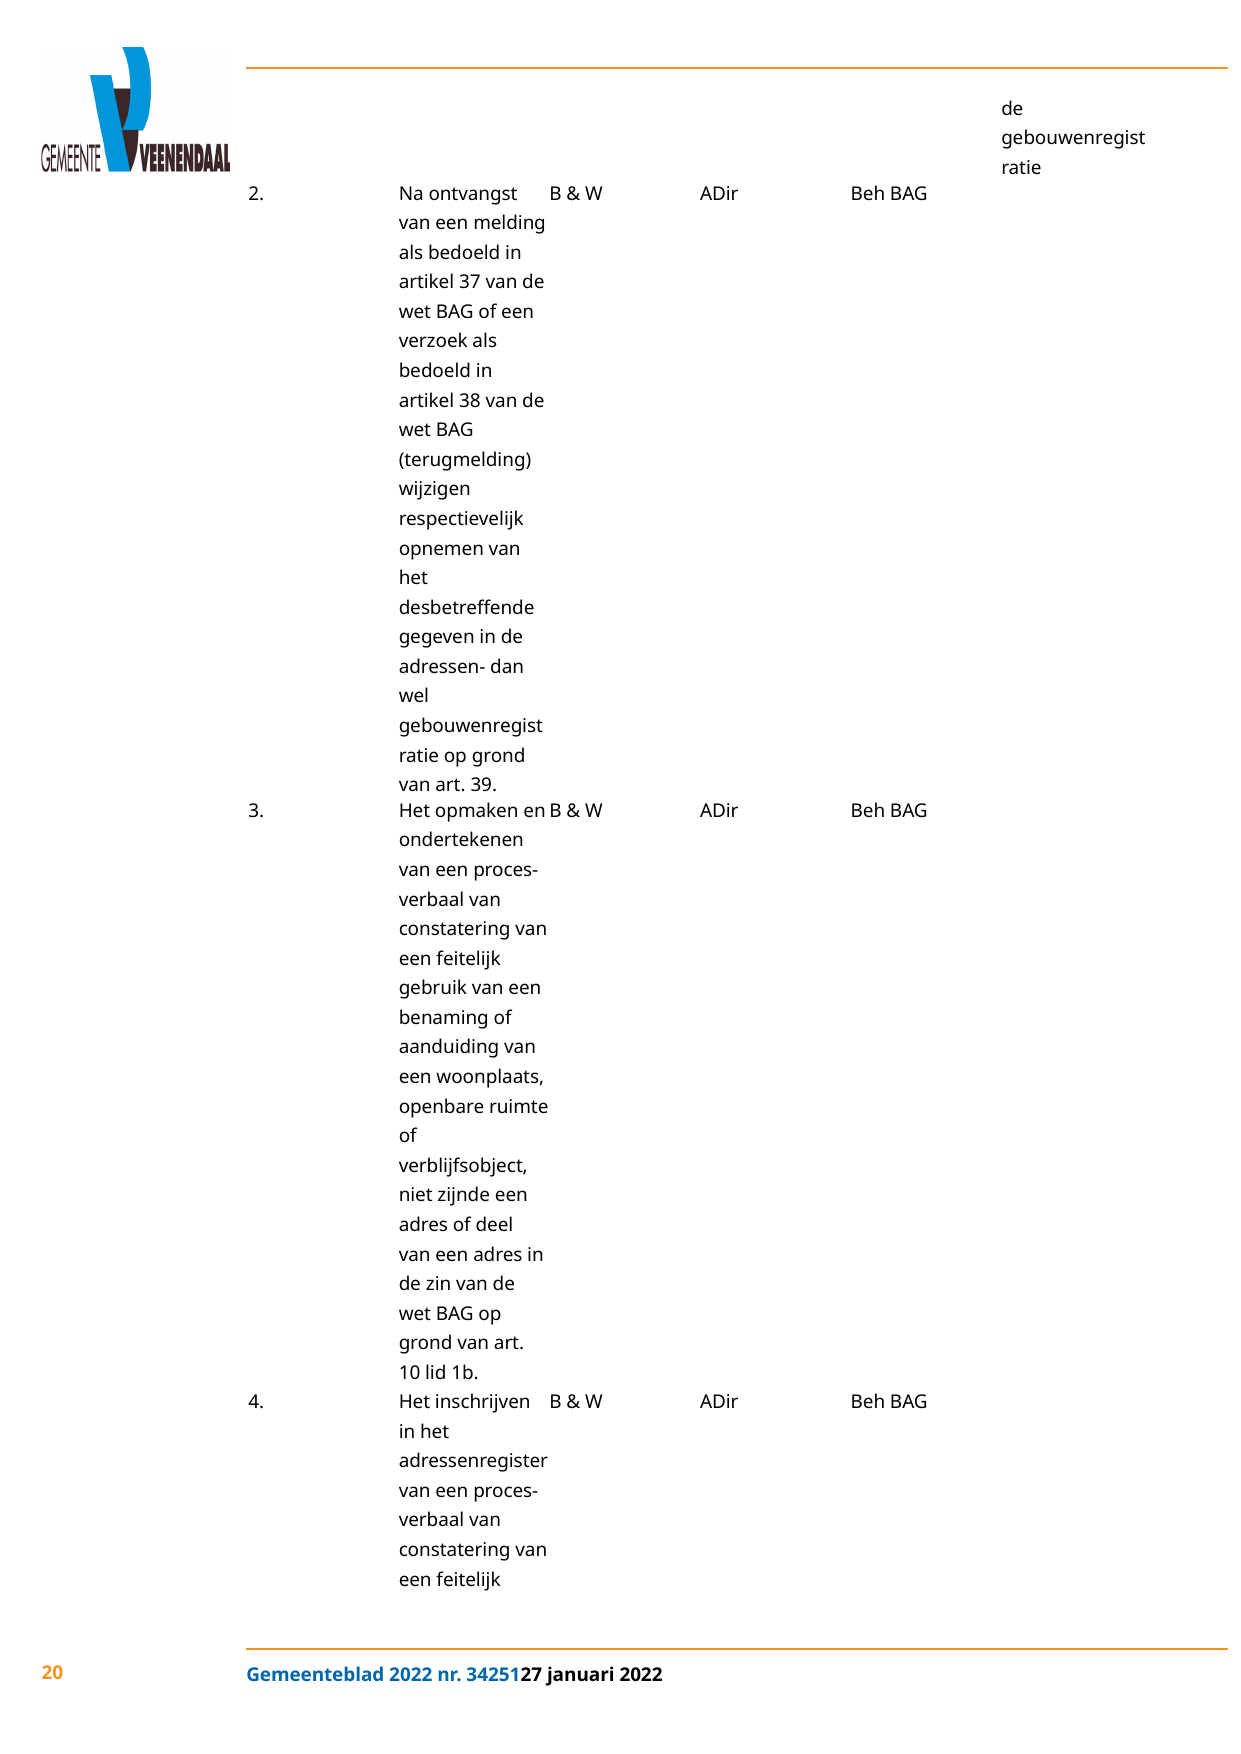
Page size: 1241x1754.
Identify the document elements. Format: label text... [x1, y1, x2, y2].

table_header B & W [549, 1388, 700, 1591]
table_header Beh BAG [850, 1388, 1001, 1591]
table_cell 2. [248, 180, 398, 797]
table_cell de gebouwenregistratie [1001, 95, 1152, 180]
picture [41, 47, 130, 172]
table_cell [1001, 180, 1152, 797]
table_cell ADir [700, 180, 850, 797]
table_cell 3. [248, 797, 398, 1385]
table_header [1001, 1388, 1152, 1591]
table_cell [399, 95, 549, 180]
table_cell [700, 95, 850, 180]
table_header 4. [248, 1388, 398, 1591]
table_cell Het opmaken en ondertekenen van een proces-verbaal van constatering van een feitelijk gebruik van een benaming of aanduiding van een woonplaats, openbare ruimte of verblijfsobject, niet zijnde een adres of deel van een adres in de zin van de wet BAG op grond van art. 10 lid 1b. [399, 797, 549, 1385]
table_cell Na ontvangst van een melding als bedoeld in artikel 37 van de wet BAG of een verzoek als bedoeld in artikel 38 van de wet BAG (terugmelding) wijzigen respectievelijk opnemen van het desbetreffende gegeven in de adressen- dan wel gebouwenregistratie op grond van art. 39. [399, 180, 549, 797]
table_cell B & W [549, 180, 700, 797]
table_cell B & W [549, 797, 700, 1385]
table_cell Beh BAG [850, 797, 1001, 1385]
table_cell [1001, 797, 1152, 1385]
table_cell ADir [700, 797, 850, 1385]
table_cell [850, 95, 1001, 180]
table_cell Beh BAG [850, 180, 1001, 797]
table_header ADir [700, 1388, 850, 1591]
table_header Het inschrijven in het adressenregister van een proces-verbaal van constatering van een feitelijk [399, 1388, 549, 1591]
table_cell [248, 95, 398, 180]
picture [123, 47, 231, 172]
table_cell [549, 95, 700, 180]
